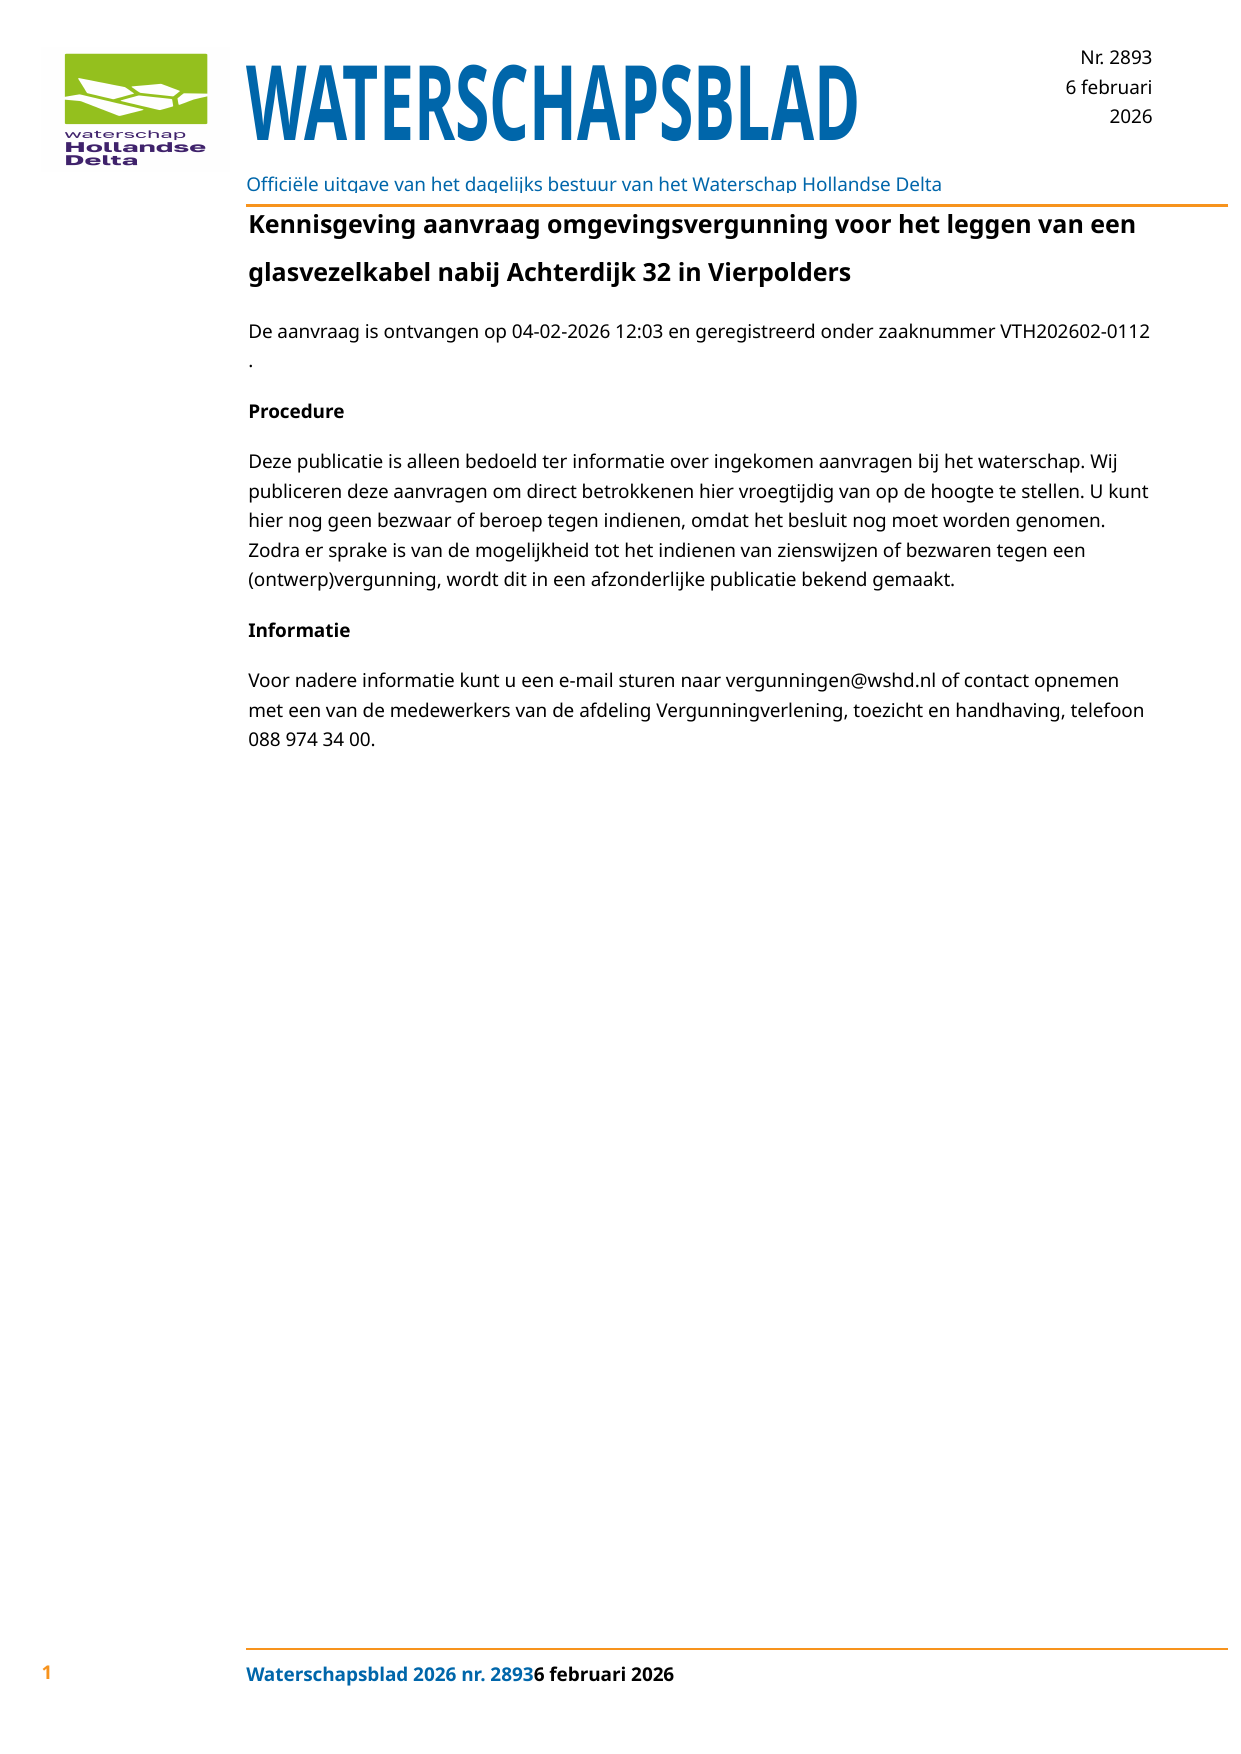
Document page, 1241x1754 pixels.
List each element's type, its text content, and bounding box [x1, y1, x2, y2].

text Informatie [248, 617, 1152, 643]
text De aanvraag is ontvangen op 04-02-2026 12:03 en geregistreerd onder zaaknummer VTH202602-0112 . [248, 318, 1152, 373]
text Kennisgeving aanvraag omgevingsvergunning voor het leggen van een glasvezelkabel nabij Achterdijk 32 in Vierpolders [248, 207, 1152, 288]
text Procedure [248, 398, 1152, 424]
picture [41, 47, 231, 172]
text Voor nadere informatie kunt u een e-mail sturen naar vergunningen@wshd.nl of contact opnemen met een van de medewerkers van de afdeling Vergunningverlening, toezicht en handhaving, telefoon 088 974 34 00. [248, 667, 1152, 752]
text Deze publicatie is alleen bedoeld ter informatie over ingekomen aanvragen bij het waterschap. Wij publiceren deze aanvragen om direct betrokkenen hier vroegtijdig van op de hoogte te stellen. U kunt hier nog geen bezwaar of beroep tegen indienen, omdat het besluit nog moet worden genomen. Zodra er sprake is van de mogelijkheid tot het indienen van zienswijzen of bezwaren tegen een (ontwerp)vergunning, wordt dit in een afzonderlijke publicatie bekend gemaakt. [248, 448, 1152, 592]
